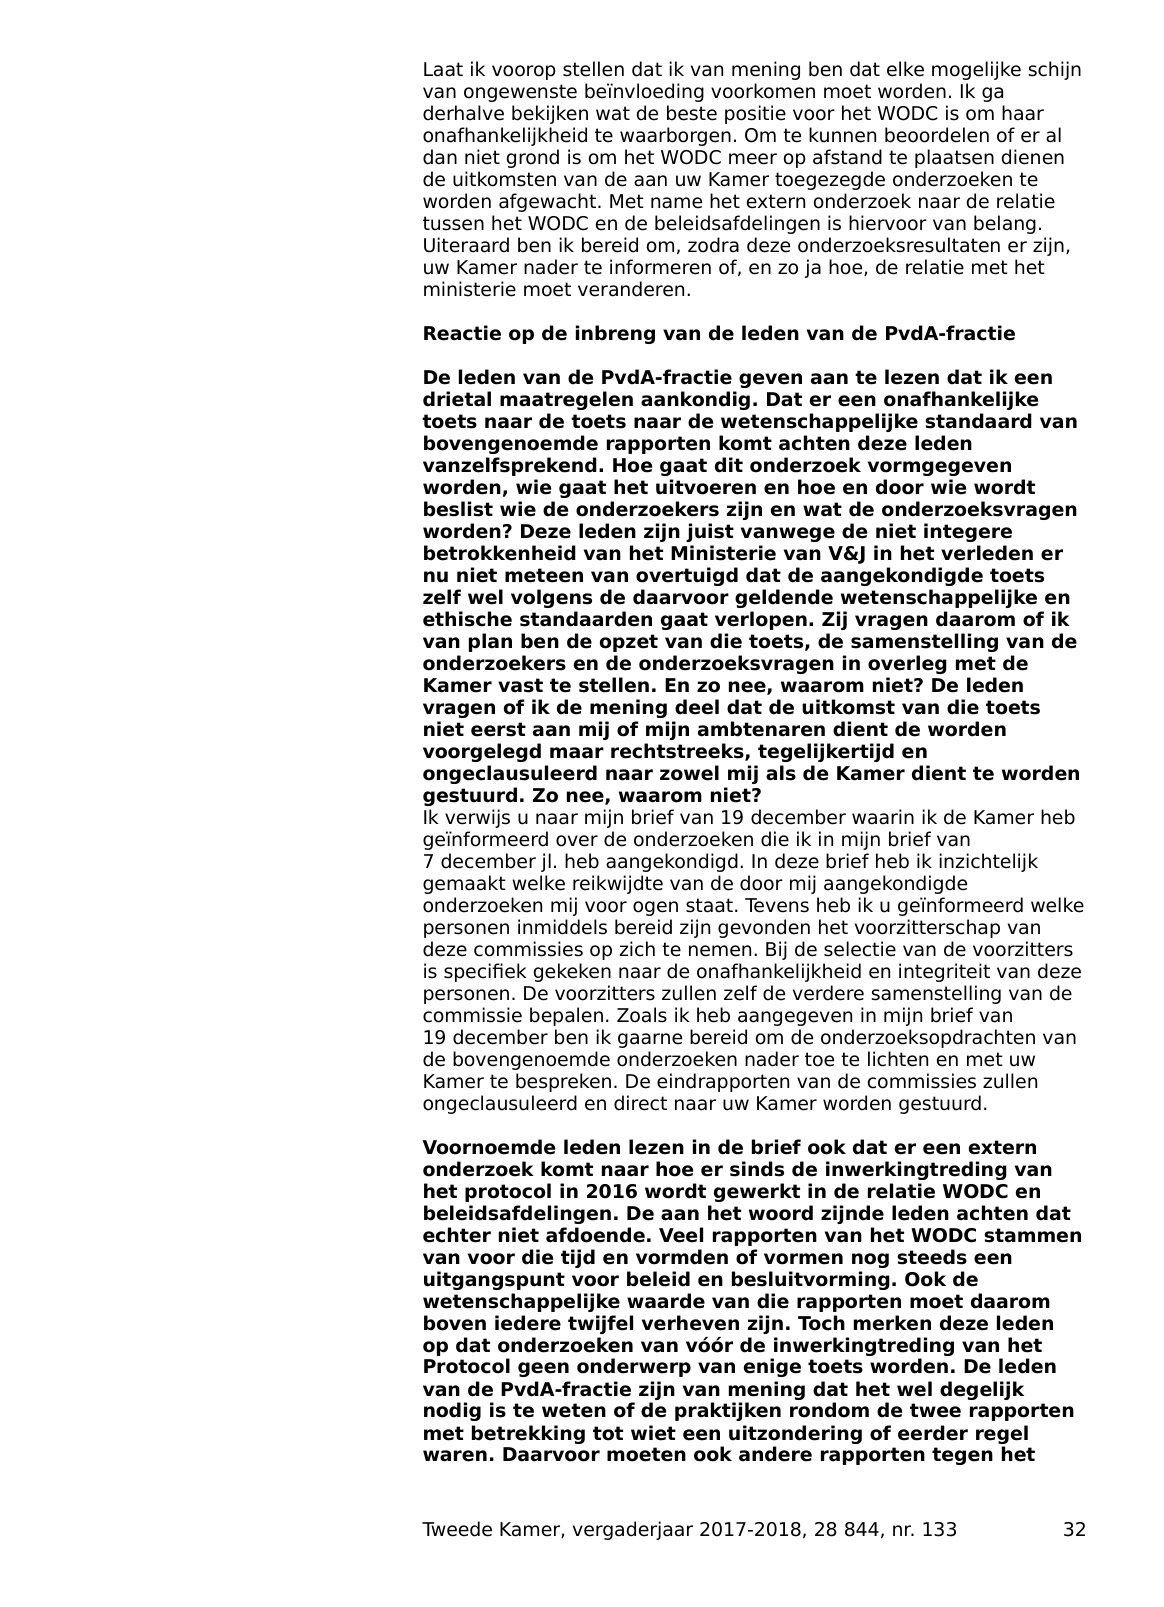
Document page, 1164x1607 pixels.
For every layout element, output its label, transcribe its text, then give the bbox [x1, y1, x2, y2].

subtitle Reactie op de inbreng van de leden van de PvdA-fractie [422, 323, 1087, 345]
text Ik verwijs u naar mijn brief van 19 december waarin ik de Kamer heb geïnformeerd over de onderzoeken die ik in mijn brief van 7 december jl. heb aangekondigd. In deze brief heb ik inzichtelijk gemaakt welke reikwijdte van de door mij aangekondigde onderzoeken mij voor ogen staat. Tevens heb ik u geïnformeerd welke personen inmiddels bereid zijn gevonden het voorzitterschap van deze commissies op zich te nemen. Bij de selectie van de voorzitters is specifiek gekeken naar de onafhankelijkheid en integriteit van deze personen. De voorzitters zullen zelf de verdere samenstelling van de commissie bepalen. Zoals ik heb aangegeven in mijn brief van 19 december ben ik gaarne bereid om de onderzoeksopdrachten van de bovengenoemde onderzoeken nader toe te lichten en met uw Kamer te bespreken. De eindrapporten van de commissies zullen ongeclausuleerd en direct naar uw Kamer worden gestuurd. [422, 807, 1087, 1114]
text Voornoemde leden lezen in de brief ook dat er een extern onderzoek komt naar hoe er sinds de inwerkingtreding van het protocol in 2016 wordt gewerkt in de relatie WODC en beleidsafdelingen. De aan het woord zijnde leden achten dat echter niet afdoende. Veel rapporten van het WODC stammen van voor die tijd en vormden of vormen nog steeds een uitgangspunt voor beleid en besluitvorming. Ook de wetenschappelijke waarde van die rapporten moet daarom boven iedere twijfel verheven zijn. Toch merken deze leden op dat onderzoeken van vóór de inwerkingtreding van het Protocol geen onderwerp van enige toets worden. De leden van de PvdA-fractie zijn van mening dat het wel degelijk nodig is te weten of de praktijken rondom de twee rapporten met betrekking tot wiet een uitzondering of eerder regel waren. Daarvoor moeten ook andere rapporten tegen het [422, 1137, 1087, 1466]
text De leden van de PvdA-fractie geven aan te lezen dat ik een drietal maatregelen aankondig. Dat er een onafhankelijke toets naar de toets naar de wetenschappelijke standaard van bovengenoemde rapporten komt achten deze leden vanzelfsprekend. Hoe gaat dit onderzoek vormgegeven worden, wie gaat het uitvoeren en hoe en door wie wordt beslist wie de onderzoekers zijn en wat de onderzoeksvragen worden? Deze leden zijn juist vanwege de niet integere betrokkenheid van het Ministerie van V&J in het verleden er nu niet meteen van overtuigd dat de aangekondigde toets zelf wel volgens de daarvoor geldende wetenschappelijke en ethische standaarden gaat verlopen. Zij vragen daarom of ik van plan ben de opzet van die toets, de samenstelling van de onderzoekers en de onderzoeksvragen in overleg met de Kamer vast te stellen. En zo nee, waarom niet? De leden vragen of ik de mening deel dat de uitkomst van die toets niet eerst aan mij of mijn ambtenaren dient de worden voorgelegd maar rechtstreeks, tegelijkertijd en ongeclausuleerd naar zowel mij als de Kamer dient te worden gestuurd. Zo nee, waarom niet? [422, 367, 1087, 807]
text Laat ik voorop stellen dat ik van mening ben dat elke mogelijke schijn van ongewenste beïnvloeding voorkomen moet worden. Ik ga derhalve bekijken wat de beste positie voor het WODC is om haar onafhankelijkheid te waarborgen. Om te kunnen beoordelen of er al dan niet grond is om het WODC meer op afstand te plaatsen dienen de uitkomsten van de aan uw Kamer toegezegde onderzoeken te worden afgewacht. Met name het extern onderzoek naar de relatie tussen het WODC en de beleidsafdelingen is hiervoor van belang. Uiteraard ben ik bereid om, zodra deze onderzoeksresultaten er zijn, uw Kamer nader te informeren of, en zo ja hoe, de relatie met het ministerie moet veranderen. [422, 59, 1087, 301]
